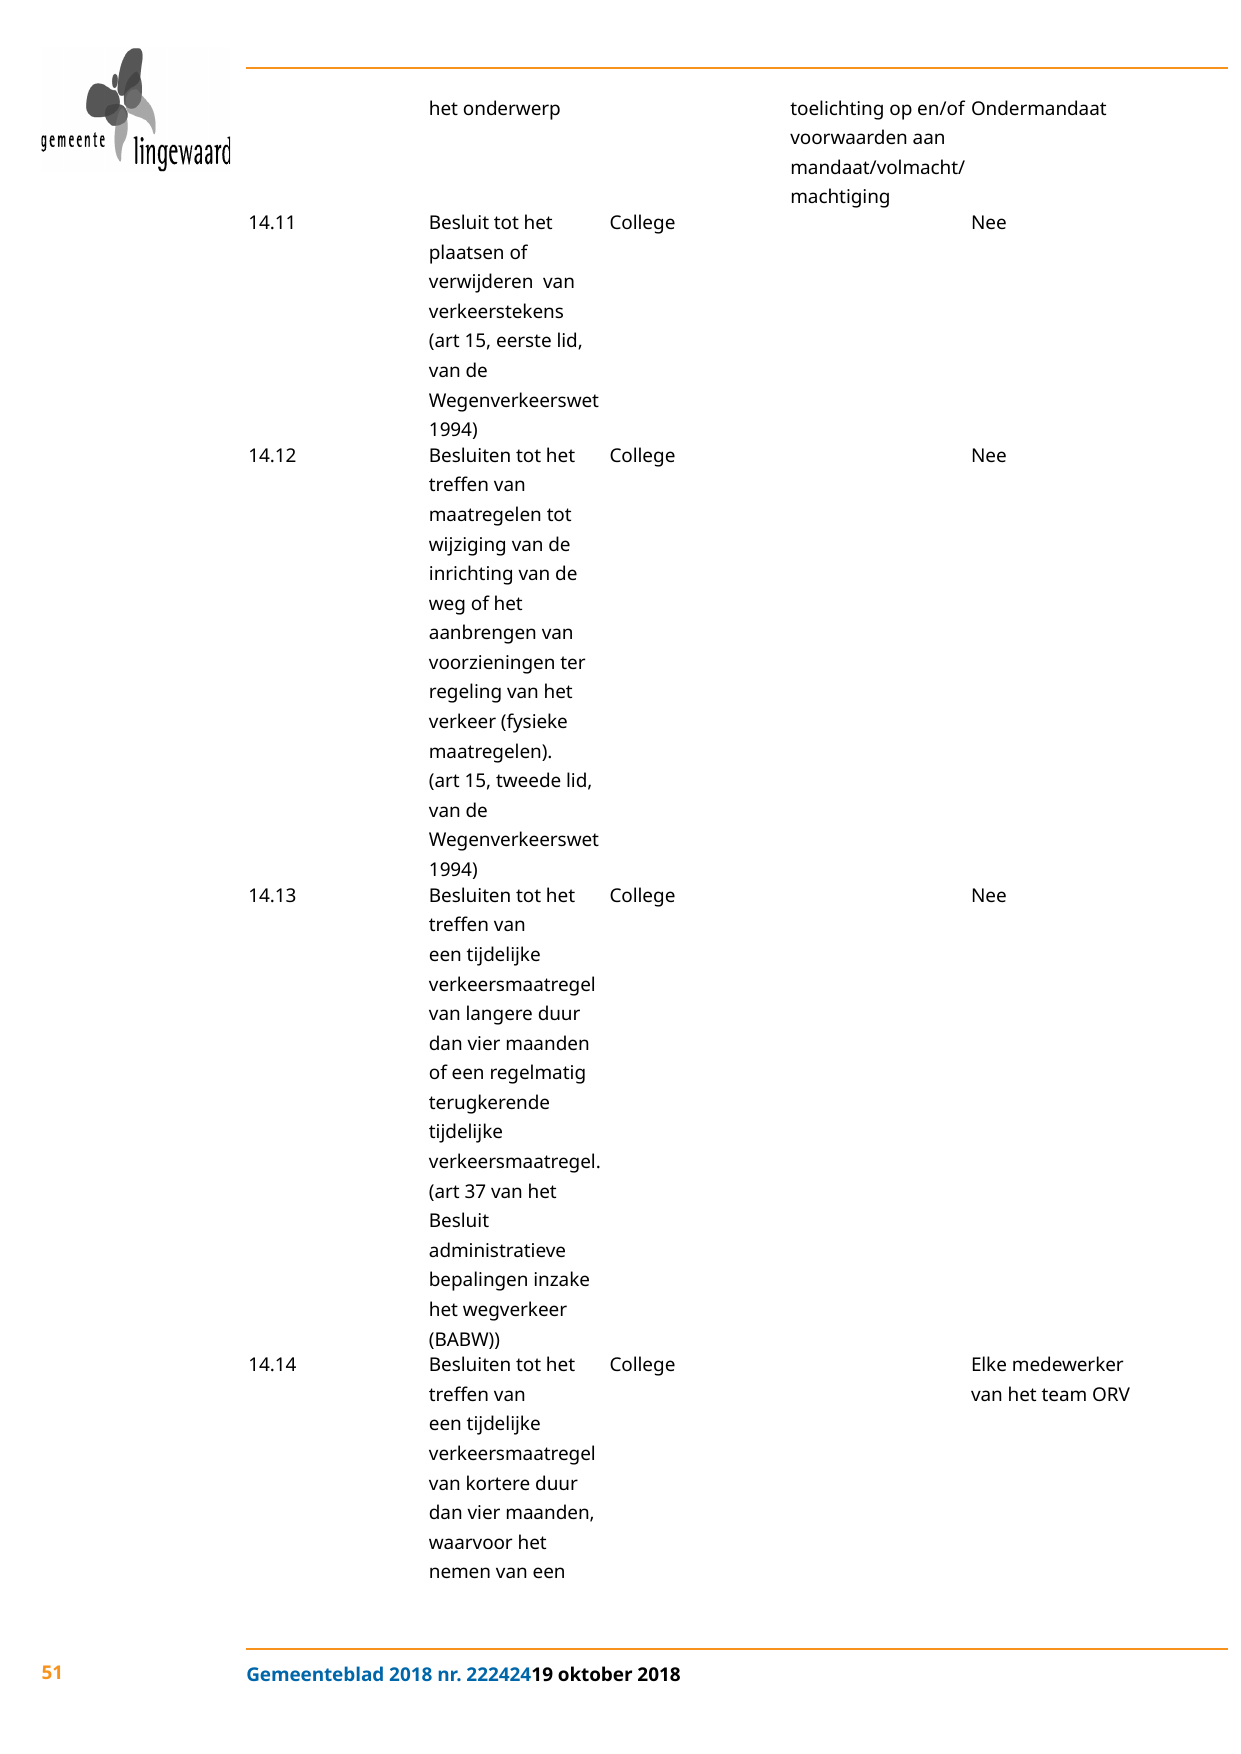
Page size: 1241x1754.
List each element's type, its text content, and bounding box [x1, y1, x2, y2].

table_cell Besluiten tot het treffen van maatregelen tot wijziging van de inrichting van de weg of het aanbrengen van voorzieningen ter regeling van het verkeer (fysieke maatregelen). (art 15, tweede lid, van de Wegenverkeerswet 1994) [429, 442, 609, 882]
table_cell 14.13 [248, 882, 429, 1351]
table_cell Besluit tot het plaatsen of verwijderen van verkeerstekens (art 15, eerste lid, van de Wegenverkeerswet 1994) [429, 209, 609, 442]
table_cell College [609, 209, 790, 442]
picture [41, 47, 231, 172]
table_cell College [609, 1351, 790, 1584]
table_header Ondermandaat [971, 95, 1152, 209]
table_cell College [609, 442, 790, 882]
table_cell Besluiten tot het treffen van een tijdelijke verkeersmaatregel van kortere duur dan vier maanden, waarvoor het nemen van een [429, 1351, 609, 1584]
table_header het onderwerp [429, 95, 609, 209]
table_header toelichting op en/of voorwaarden aan mandaat/volmacht/machtiging [790, 95, 971, 209]
table_cell 14.12 [248, 442, 429, 882]
table_cell 14.14 [248, 1351, 429, 1584]
table_header [609, 95, 790, 209]
table_cell [790, 882, 971, 1351]
table_cell Nee [971, 882, 1152, 1351]
table_cell 14.11 [248, 209, 429, 442]
table_cell [790, 1351, 971, 1584]
table_cell Nee [971, 442, 1152, 882]
table_header [248, 95, 429, 209]
table_cell Elke medewerker van het team ORV [971, 1351, 1152, 1584]
table_cell [790, 442, 971, 882]
table_cell Besluiten tot het treffen van een tijdelijke verkeersmaatregel van langere duur dan vier maanden of een regelmatig terugkerende tijdelijke verkeersmaatregel. (art 37 van het Besluit administratieve bepalingen inzake het wegverkeer (BABW)) [429, 882, 609, 1351]
table_cell College [609, 882, 790, 1351]
table_cell Nee [971, 209, 1152, 442]
table_cell [790, 209, 971, 442]
